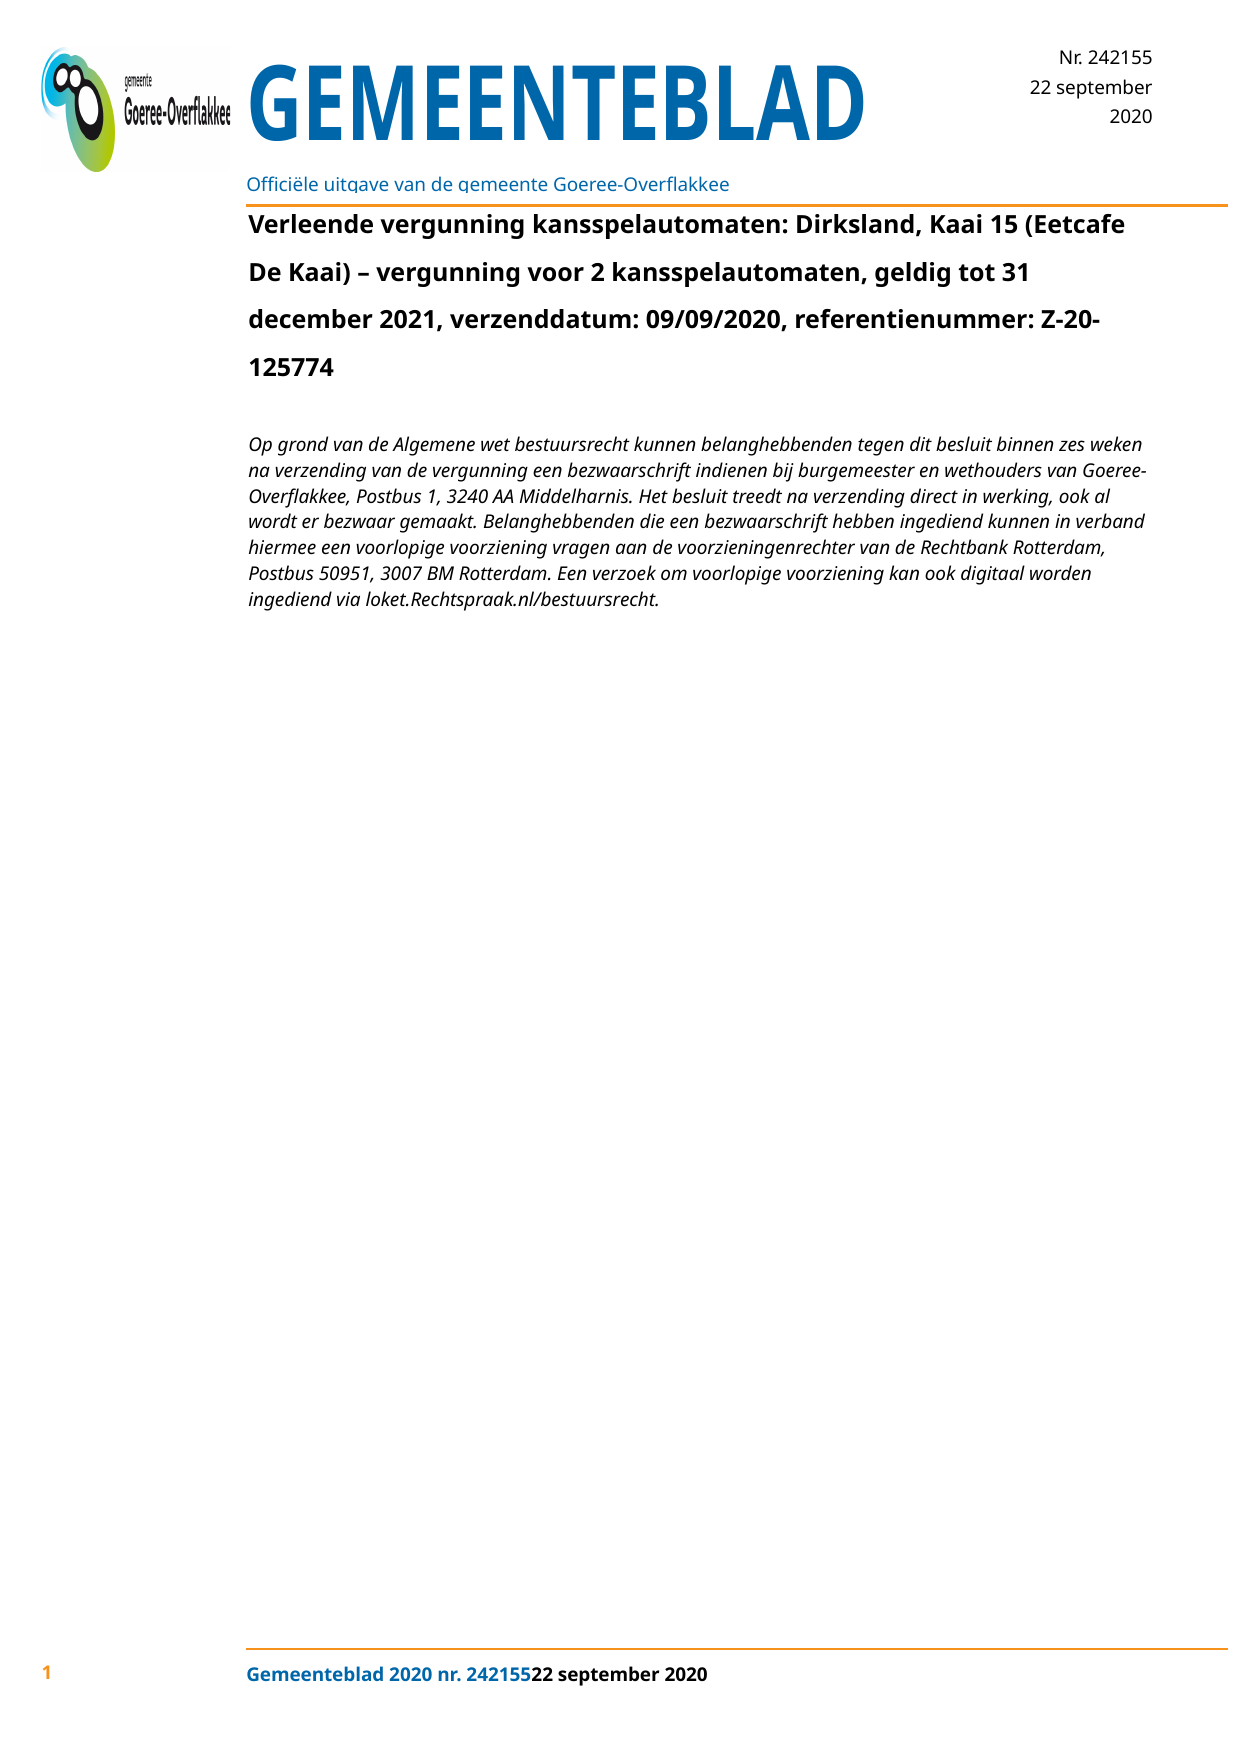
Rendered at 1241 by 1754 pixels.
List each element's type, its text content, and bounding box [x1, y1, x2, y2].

text Verleende vergunning kansspelautomaten: Dirksland, Kaai 15 (Eetcafe De Kaai) – vergunning voor 2 kansspelautomaten, geldig tot 31 december 2021, verzenddatum: 09/09/2020, referentienummer: Z-20-125774 [248, 207, 1152, 384]
picture [41, 47, 231, 172]
text Op grond van de Algemene wet bestuursrecht kunnen belanghebbenden tegen dit besluit binnen zes weken na verzending van de vergunning een bezwaarschrift indienen bij burgemeester en wethouders van Goeree-Overflakkee, Postbus 1, 3240 AA Middelharnis. Het besluit treedt na verzending direct in werking, ook al wordt er bezwaar gemaakt. Belanghebbenden die een bezwaarschrift hebben ingediend kunnen in verband hiermee een voorlopige voorziening vragen aan de voorzieningenrechter van de Rechtbank Rotterdam, Postbus 50951, 3007 BM Rotterdam. Een verzoek om voorlopige voorziening kan ook digitaal worden ingediend via loket.Rechtspraak.nl/bestuursrecht. [248, 431, 1152, 611]
